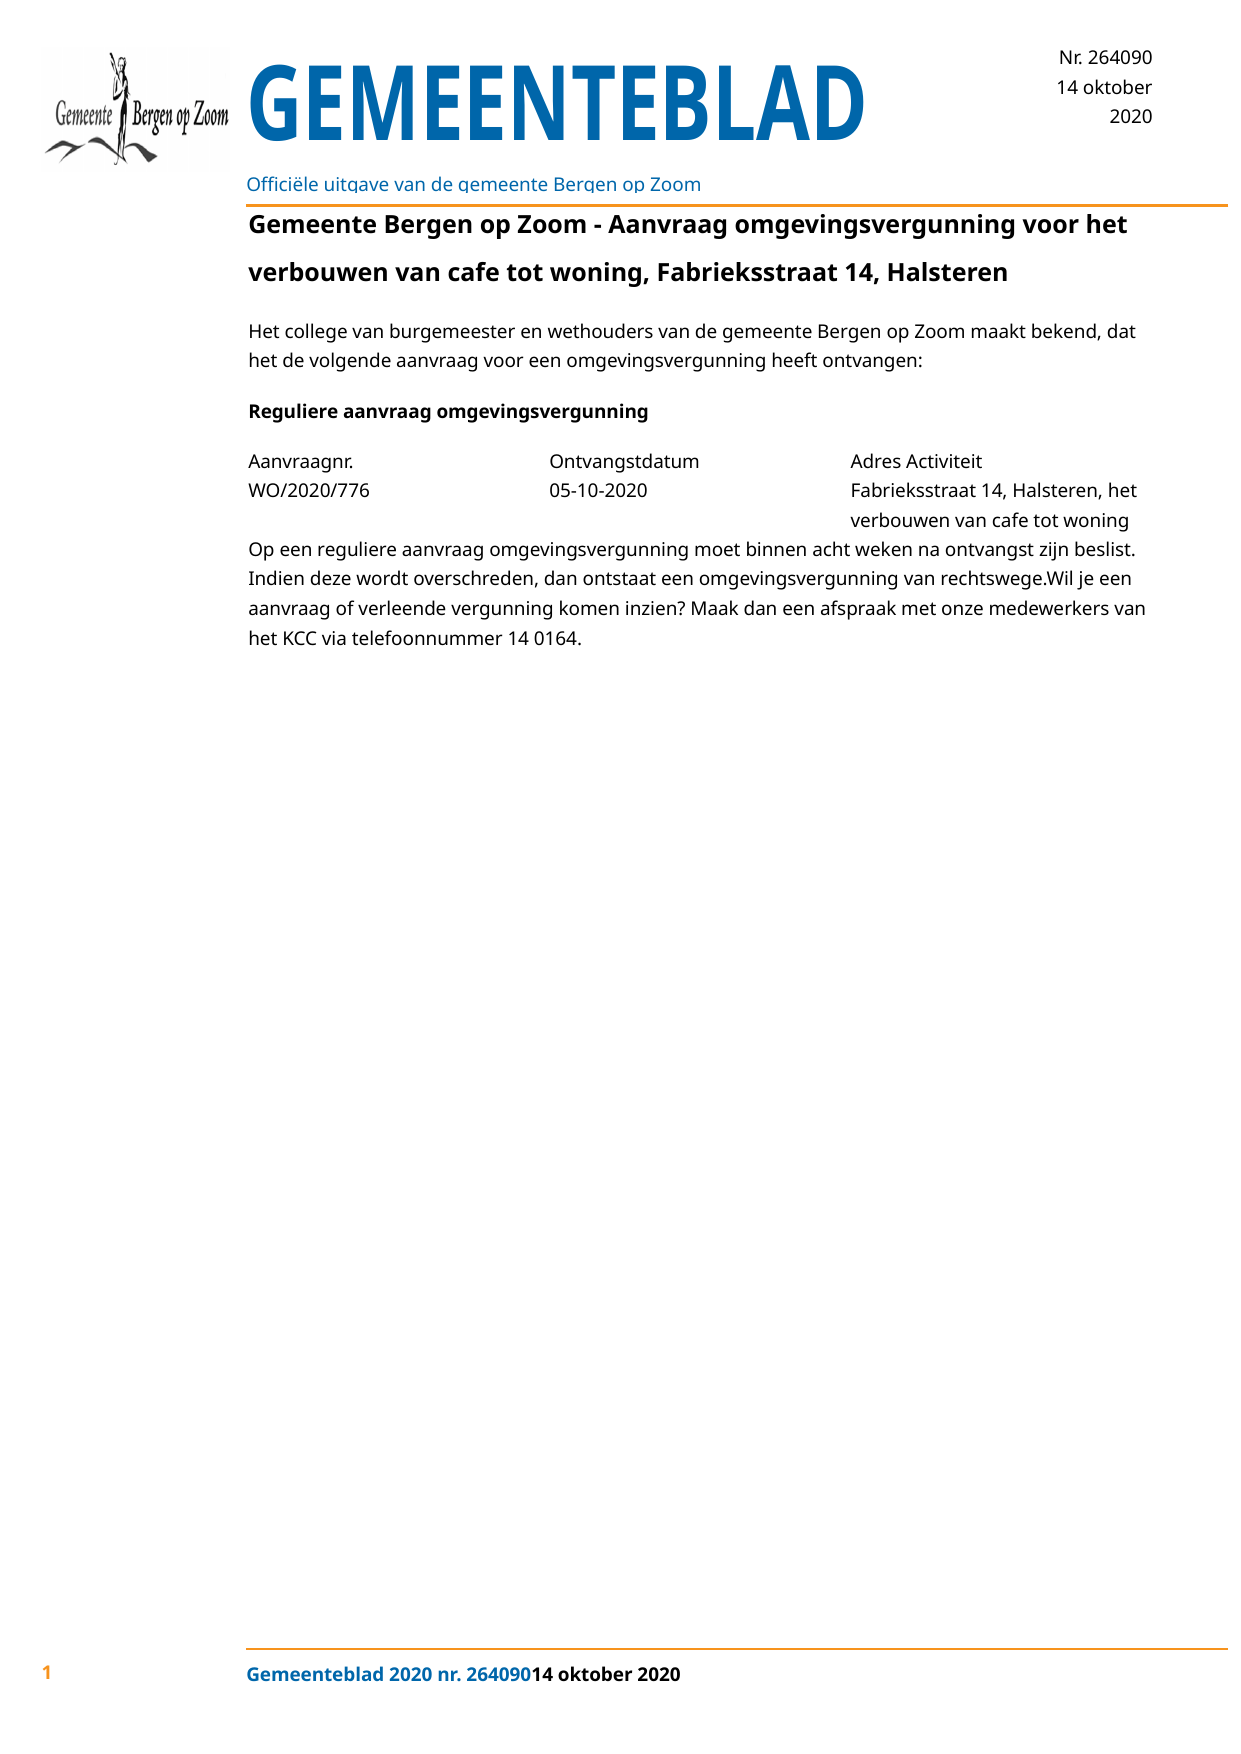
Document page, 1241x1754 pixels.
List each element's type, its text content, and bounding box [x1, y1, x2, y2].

text Op een reguliere aanvraag omgevingsvergunning moet binnen acht weken na ontvangst zijn beslist. Indien deze wordt overschreden, dan ontstaat een omgevingsvergunning van rechtswege.Wil je een aanvraag of verleende vergunning komen inzien? Maak dan een afspraak met onze medewerkers van het KCC via telefoonnummer 14 0164. [248, 536, 1152, 651]
table_header Adres Activiteit [850, 449, 1152, 474]
table_header WO/2020/776 [248, 478, 549, 533]
text Gemeente Bergen op Zoom - Aanvraag omgevingsvergunning voor het verbouwen van cafe tot woning, Fabrieksstraat 14, Halsteren [248, 207, 1152, 288]
text Reguliere aanvraag omgevingsvergunning [248, 398, 1152, 424]
table_header Fabrieksstraat 14, Halsteren, het verbouwen van cafe tot woning [850, 478, 1152, 533]
picture [41, 47, 231, 172]
table_header Ontvangstdatum [549, 449, 850, 474]
text Het college van burgemeester en wethouders van de gemeente Bergen op Zoom maakt bekend, dat het de volgende aanvraag voor een omgevingsvergunning heeft ontvangen: [248, 318, 1152, 373]
table_header Aanvraagnr. [248, 449, 549, 474]
table_header 05-10-2020 [549, 478, 850, 533]
